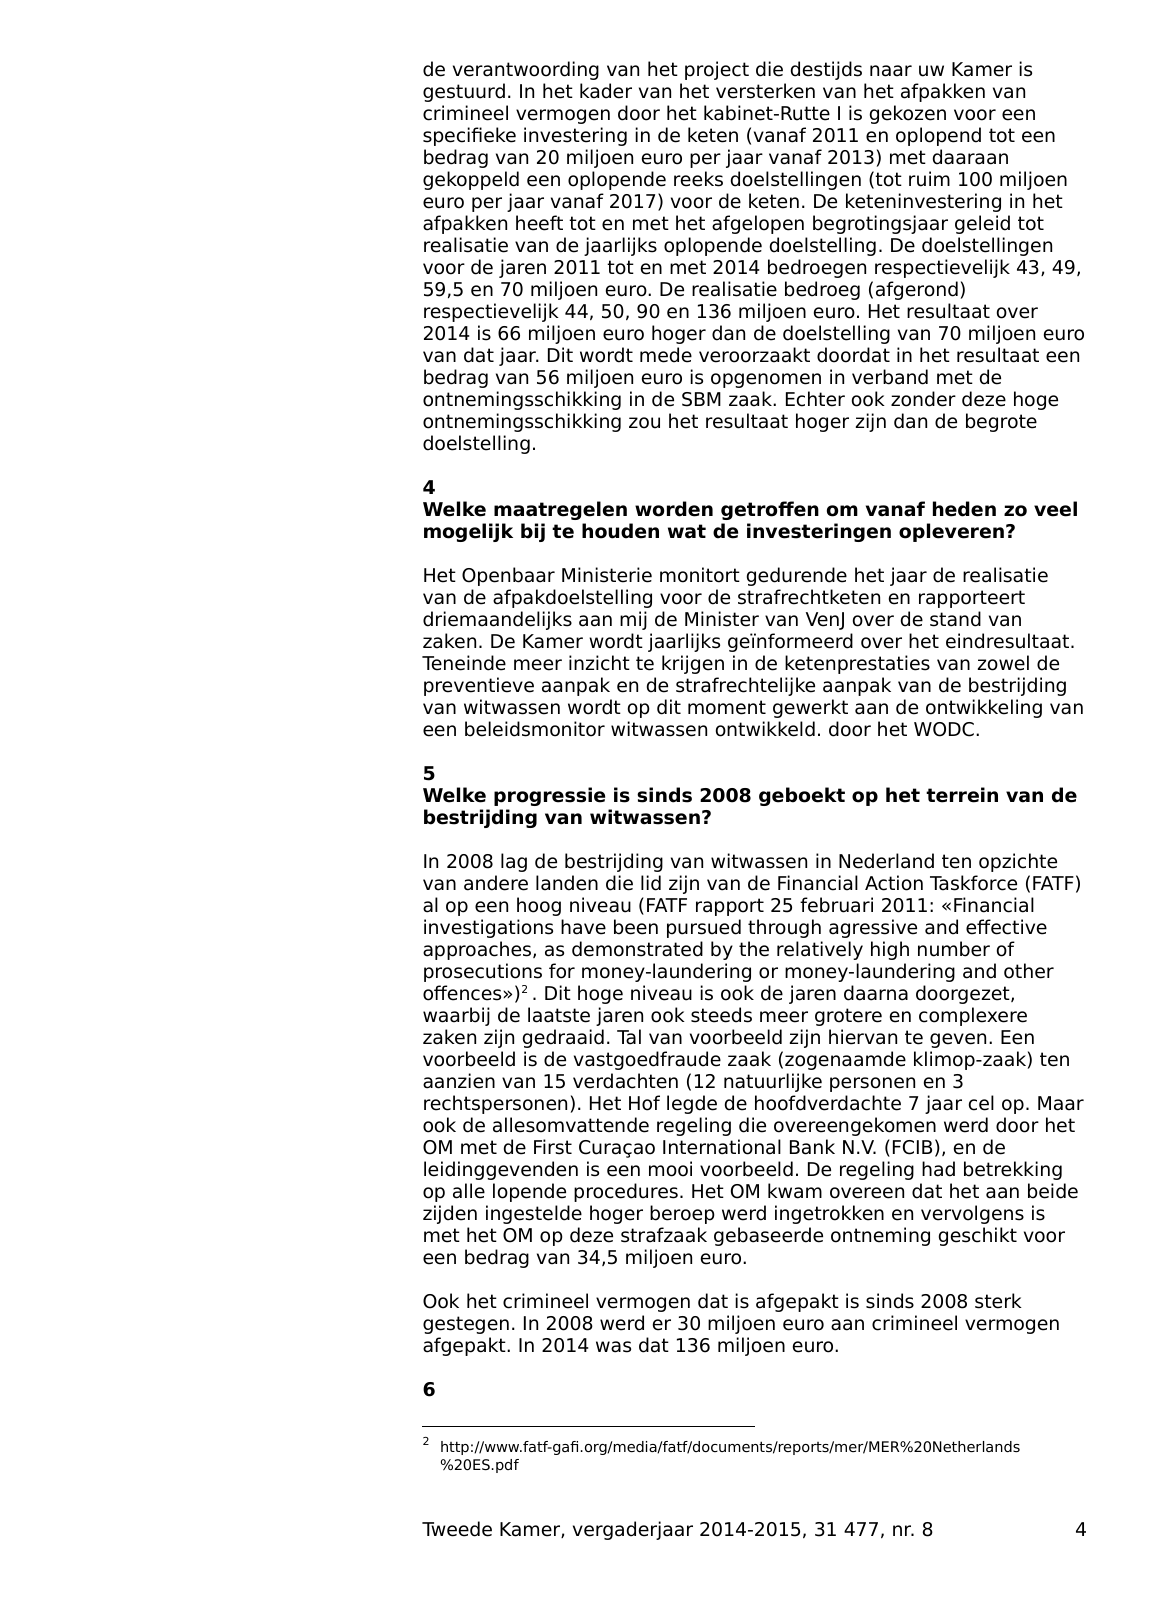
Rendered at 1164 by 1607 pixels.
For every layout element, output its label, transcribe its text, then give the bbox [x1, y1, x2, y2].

text Ook het crimineel vermogen dat is afgepakt is sinds 2008 sterk gestegen. In 2008 werd er 30 miljoen euro aan crimineel vermogen afgepakt. In 2014 was dat 136 miljoen euro. [422, 1291, 1087, 1357]
text http://www.fatf-gafi.org/media/fatf/documents/reports/mer/MER%20Netherlands%20ES.pdf [422, 1435, 1087, 1474]
text 6 [422, 1379, 1087, 1401]
text In 2008 lag de bestrijding van witwassen in Nederland ten opzichte van andere landen die lid zijn van de Financial Action Taskforce (FATF) al op een hoog niveau (FATF rapport 25 februari 2011: «Financial investigations have been pursued through agressive and effective approaches, as demonstrated by the relatively high number of prosecutions for money-laundering or money-laundering and other offences»). Dit hoge niveau is ook de jaren daarna doorgezet, waarbij de laatste jaren ook steeds meer grotere en complexere zaken zijn gedraaid. Tal van voorbeeld zijn hiervan te geven. Een voorbeeld is de vastgoedfraude zaak (zogenaamde klimop-zaak) ten aanzien van 15 verdachten (12 natuurlijke personen en 3 rechtspersonen). Het Hof legde de hoofdverdachte 7 jaar cel op. Maar ook de allesomvattende regeling die overeengekomen werd door het OM met de First Curaçao International Bank N.V. (FCIB), en de leidinggevenden is een mooi voorbeeld. De regeling had betrekking op alle lopende procedures. Het OM kwam overeen dat het aan beide zijden ingestelde hoger beroep werd ingetrokken en vervolgens is met het OM op deze strafzaak gebaseerde ontneming geschikt voor een bedrag van 34,5 miljoen euro. [422, 851, 1087, 1269]
text 4 [422, 477, 1087, 499]
text Het Openbaar Ministerie monitort gedurende het jaar de realisatie van de afpakdoelstelling voor de strafrechtketen en rapporteert driemaandelijks aan mij de Minister van VenJ over de stand van zaken. De Kamer wordt jaarlijks geïnformeerd over het eindresultaat. Teneinde meer inzicht te krijgen in de ketenprestaties van zowel de preventieve aanpak en de strafrechtelijke aanpak van de bestrijding van witwassen wordt op dit moment gewerkt aan de ontwikkeling van een beleidsmonitor witwassen ontwikkeld. door het WODC. [422, 565, 1087, 741]
text 5 [422, 763, 1087, 785]
text de verantwoording van het project die destijds naar uw Kamer is gestuurd. In het kader van het versterken van het afpakken van crimineel vermogen door het kabinet-Rutte I is gekozen voor een specifieke investering in de keten (vanaf 2011 en oplopend tot een bedrag van 20 miljoen euro per jaar vanaf 2013) met daaraan gekoppeld een oplopende reeks doelstellingen (tot ruim 100 miljoen euro per jaar vanaf 2017) voor de keten. De keteninvestering in het afpakken heeft tot en met het afgelopen begrotingsjaar geleid tot realisatie van de jaarlijks oplopende doelstelling. De doelstellingen voor de jaren 2011 tot en met 2014 bedroegen respectievelijk 43, 49, 59,5 en 70 miljoen euro. De realisatie bedroeg (afgerond) respectievelijk 44, 50, 90 en 136 miljoen euro. Het resultaat over 2014 is 66 miljoen euro hoger dan de doelstelling van 70 miljoen euro van dat jaar. Dit wordt mede veroorzaakt doordat in het resultaat een bedrag van 56 miljoen euro is opgenomen in verband met de ontnemingsschikking in de SBM zaak. Echter ook zonder deze hoge ontnemingsschikking zou het resultaat hoger zijn dan de begrote doelstelling. [422, 59, 1087, 455]
text Welke progressie is sinds 2008 geboekt op het terrein van de bestrijding van witwassen? [422, 785, 1087, 829]
text Welke maatregelen worden getroffen om vanaf heden zo veel mogelijk bij te houden wat de investeringen opleveren? [422, 499, 1087, 543]
